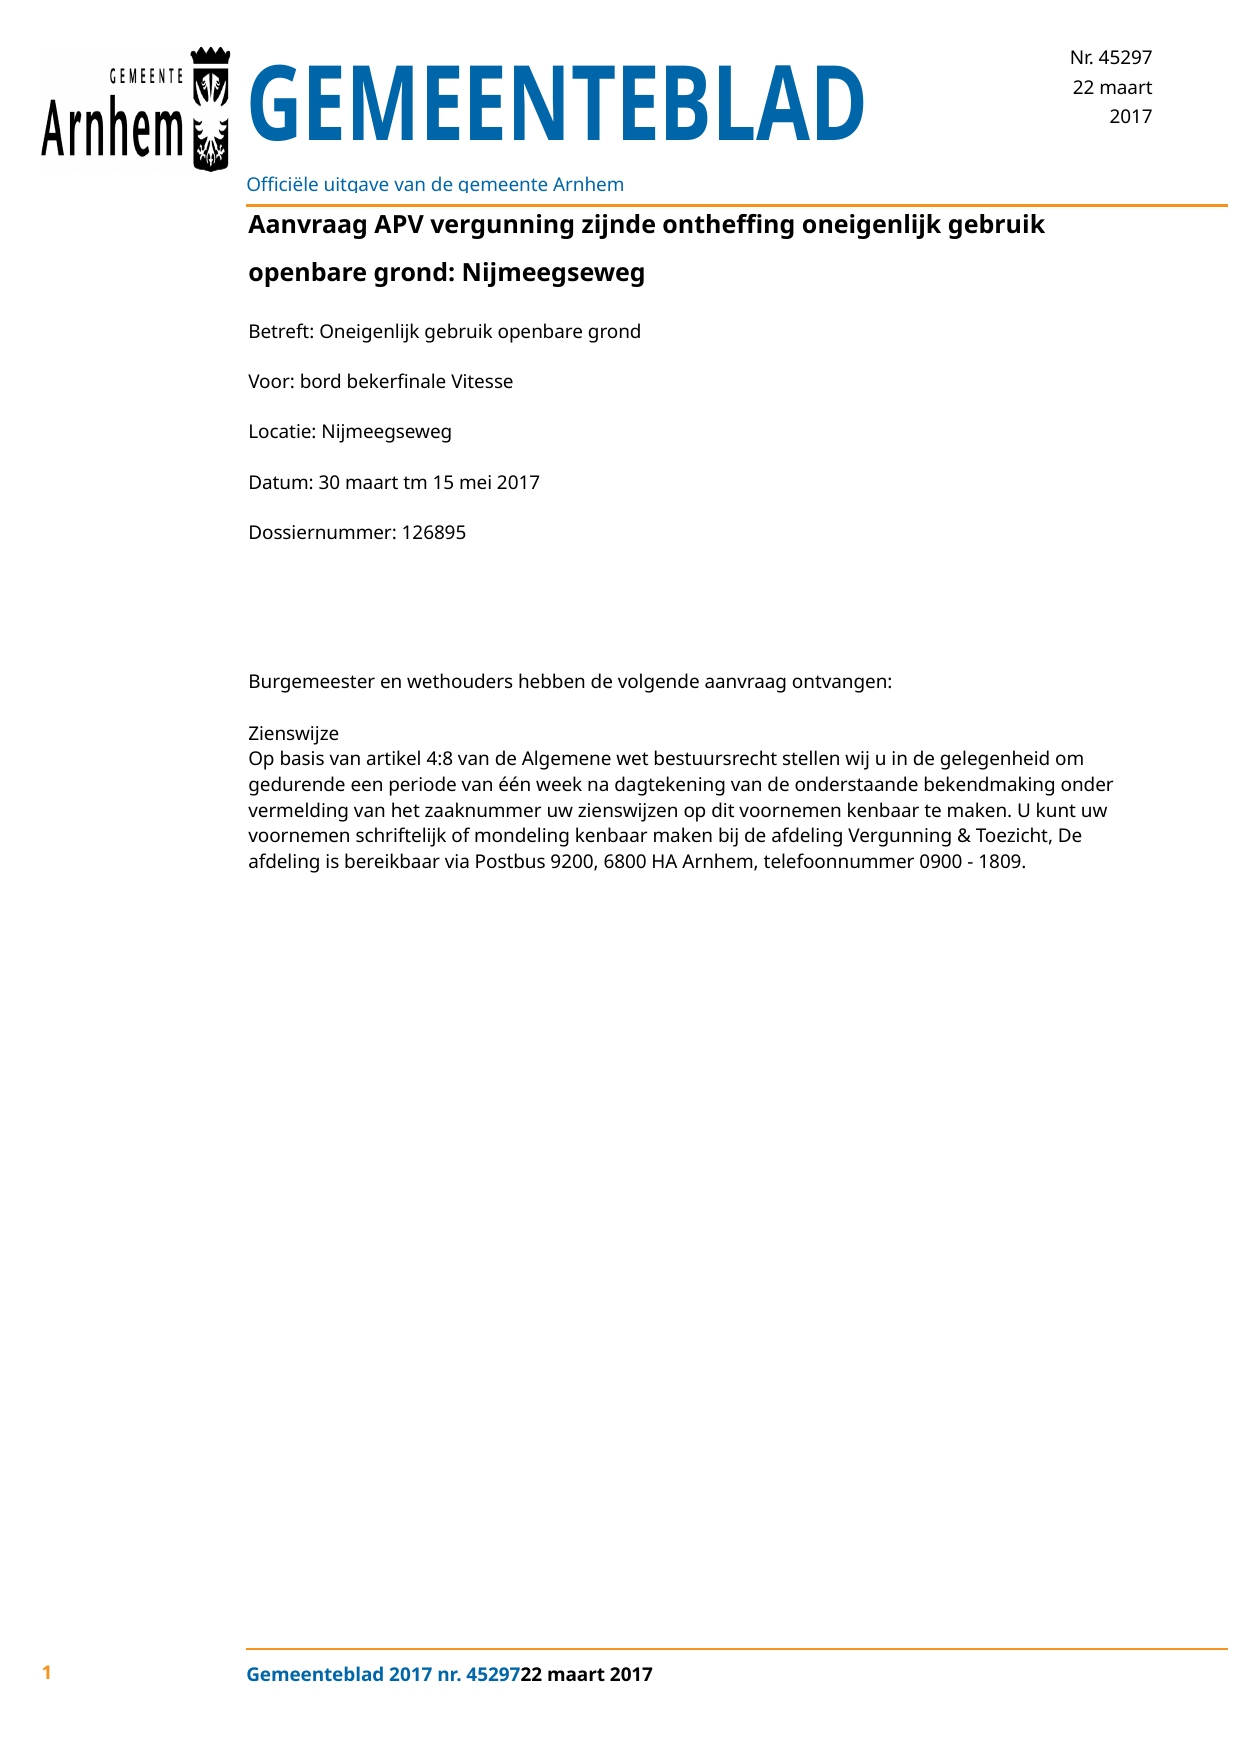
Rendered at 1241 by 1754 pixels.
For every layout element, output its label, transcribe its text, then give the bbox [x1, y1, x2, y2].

text Voor: bord bekerfinale Vitesse [248, 368, 1152, 394]
text Datum: 30 maart tm 15 mei 2017 [248, 469, 1152, 495]
text Dossiernummer: 126895 [248, 519, 1152, 545]
text Aanvraag APV vergunning zijnde ontheffing oneigenlijk gebruik openbare grond: Nijmeegseweg [248, 207, 1152, 288]
text Betreft: Oneigenlijk gebruik openbare grond [248, 318, 1152, 344]
text Burgemeester en wethouders hebben de volgende aanvraag ontvangen: [248, 668, 1152, 694]
text Zienswijze [248, 720, 1152, 745]
text Op basis van artikel 4:8 van de Algemene wet bestuursrecht stellen wij u in de gelegenheid om gedurende een periode van één week na dagtekening van de onderstaande bekendmaking onder vermelding van het zaaknummer uw zienswijzen op dit voornemen kenbaar te maken. U kunt uw voornemen schriftelijk of mondeling kenbaar maken bij de afdeling Vergunning & Toezicht, De afdeling is bereikbaar via Postbus 9200, 6800 HA Arnhem, telefoonnummer 0900 - 1809. [248, 745, 1152, 874]
text Locatie: Nijmeegseweg [248, 419, 1152, 444]
picture [41, 47, 231, 172]
